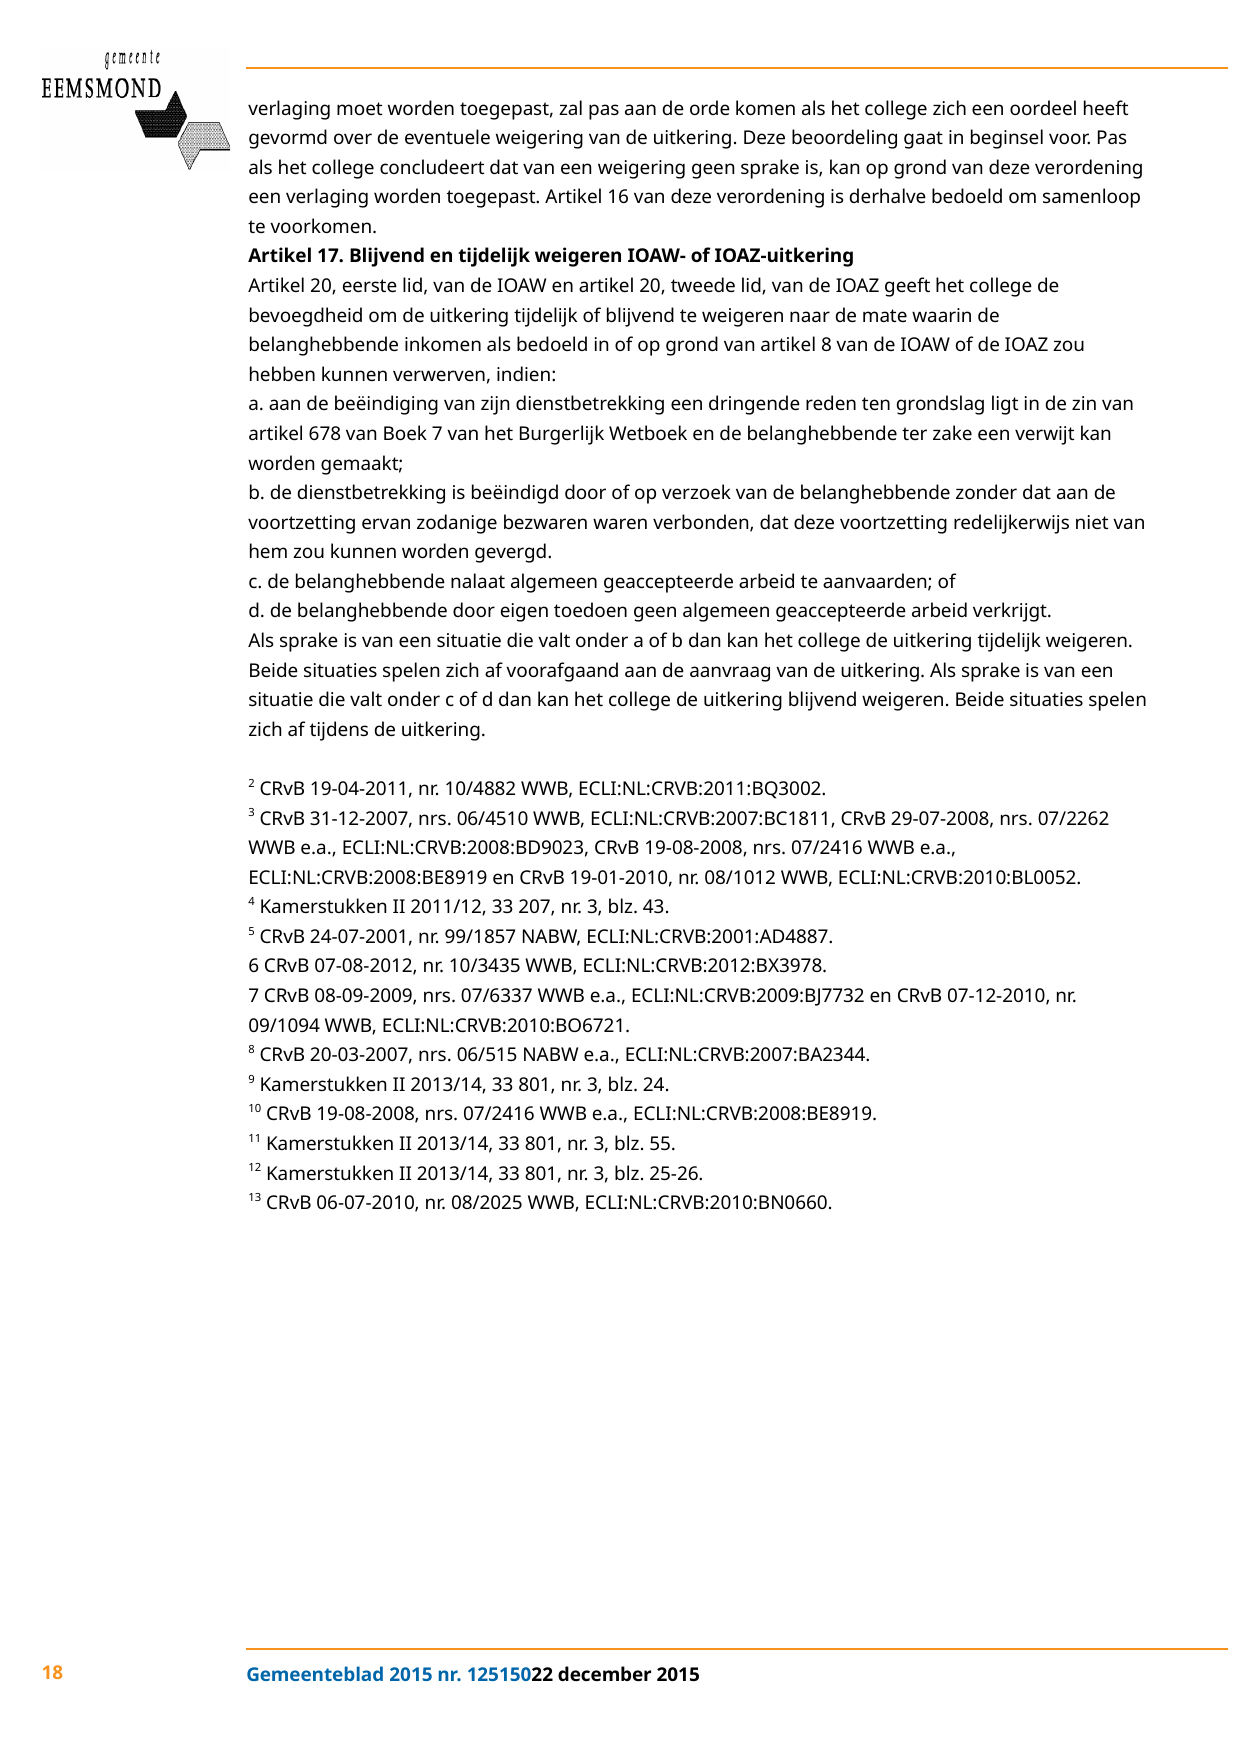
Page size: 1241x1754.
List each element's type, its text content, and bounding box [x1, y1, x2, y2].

text 11 Kamerstukken II 2013/14, 33 801, nr. 3, blz. 55. [248, 1130, 1152, 1156]
text 5 CRvB 24-07-2001, nr. 99/1857 NABW, ECLI:NL:CRVB:2001:AD4887. [248, 923, 1152, 949]
text 13 CRvB 06-07-2010, nr. 08/2025 WWB, ECLI:NL:CRVB:2010:BN0660. [248, 1189, 1152, 1215]
text 8 CRvB 20-03-2007, nrs. 06/515 NABW e.a., ECLI:NL:CRVB:2007:BA2344. [248, 1041, 1152, 1067]
text 12 Kamerstukken II 2013/14, 33 801, nr. 3, blz. 25-26. [248, 1160, 1152, 1186]
text a. aan de beëindiging van zijn dienstbetrekking een dringende reden ten grondslag ligt in de zin van artikel 678 van Boek 7 van het Burgerlijk Wetboek en de belanghebbende ter zake een verwijt kan worden gemaakt; [248, 391, 1152, 476]
text verlaging moet worden toegepast, zal pas aan de orde komen als het college zich een oordeel heeft gevormd over de eventuele weigering van de uitkering. Deze beoordeling gaat in beginsel voor. Pas als het college concludeert dat van een weigering geen sprake is, kan op grond van deze verordening een verlaging worden toegepast. Artikel 16 van deze verordening is derhalve bedoeld om samenloop te voorkomen. [248, 95, 1152, 239]
text 7 CRvB 08-09-2009, nrs. 07/6337 WWB e.a., ECLI:NL:CRVB:2009:BJ7732 en CRvB 07-12-2010, nr. 09/1094 WWB, ECLI:NL:CRVB:2010:BO6721. [248, 982, 1152, 1038]
text Als sprake is van een situatie die valt onder a of b dan kan het college de uitkering tijdelijk weigeren. Beide situaties spelen zich af voorafgaand aan de aanvraag van de uitkering. Als sprake is van een situatie die valt onder c of d dan kan het college de uitkering blijvend weigeren. Beide situaties spelen zich af tijdens de uitkering. [248, 627, 1152, 742]
text 9 Kamerstukken II 2013/14, 33 801, nr. 3, blz. 24. [248, 1071, 1152, 1097]
text Artikel 20, eerste lid, van de IOAW en artikel 20, tweede lid, van de IOAZ geeft het college de bevoegdheid om de uitkering tijdelijk of blijvend te weigeren naar de mate waarin de belanghebbende inkomen als bedoeld in of op grond van artikel 8 van de IOAW of de IOAZ zou hebben kunnen verwerven, indien: [248, 272, 1152, 387]
text Artikel 17. Blijvend en tijdelijk weigeren IOAW- of IOAZ-uitkering [248, 243, 1152, 268]
text b. de dienstbetrekking is beëindigd door of op verzoek van de belanghebbende zonder dat aan de voortzetting ervan zodanige bezwaren waren verbonden, dat deze voortzetting redelijkerwijs niet van hem zou kunnen worden gevergd. [248, 479, 1152, 564]
text d. de belanghebbende door eigen toedoen geen algemeen geaccepteerde arbeid verkrijgt. [248, 598, 1152, 623]
text 6 CRvB 07-08-2012, nr. 10/3435 WWB, ECLI:NL:CRVB:2012:BX3978. [248, 953, 1152, 978]
text 2 CRvB 19-04-2011, nr. 10/4882 WWB, ECLI:NL:CRVB:2011:BQ3002. [248, 775, 1152, 801]
text 4 Kamerstukken II 2011/12, 33 207, nr. 3, blz. 43. [248, 893, 1152, 919]
text 10 CRvB 19-08-2008, nrs. 07/2416 WWB e.a., ECLI:NL:CRVB:2008:BE8919. [248, 1101, 1152, 1126]
picture [41, 47, 231, 172]
text 3 CRvB 31-12-2007, nrs. 06/4510 WWB, ECLI:NL:CRVB:2007:BC1811, CRvB 29-07-2008, nrs. 07/2262 WWB e.a., ECLI:NL:CRVB:2008:BD9023, CRvB 19-08-2008, nrs. 07/2416 WWB e.a., ECLI:NL:CRVB:2008:BE8919 en CRvB 19-01-2010, nr. 08/1012 WWB, ECLI:NL:CRVB:2010:BL0052. [248, 805, 1152, 890]
text c. de belanghebbende nalaat algemeen geaccepteerde arbeid te aanvaarden; of [248, 568, 1152, 594]
